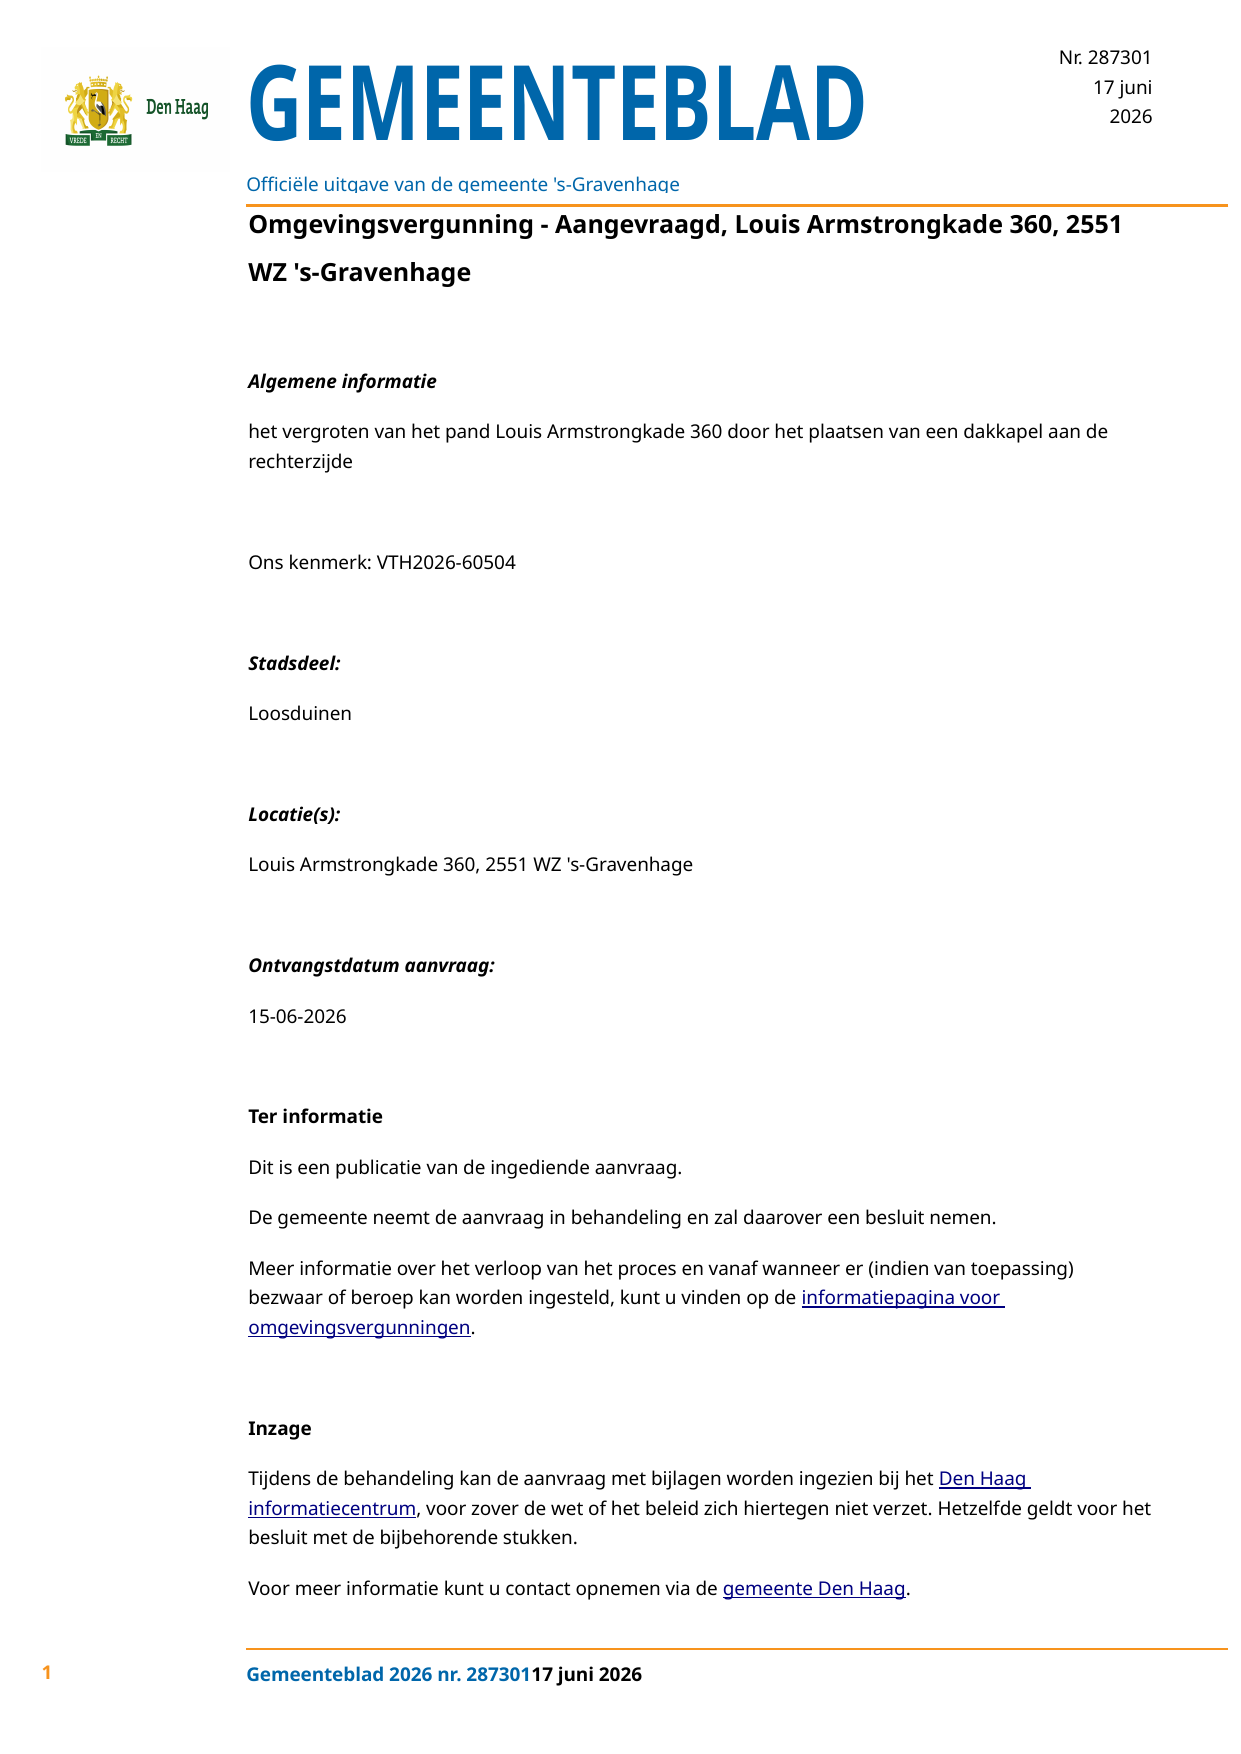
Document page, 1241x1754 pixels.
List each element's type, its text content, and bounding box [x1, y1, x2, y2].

text Stadsdeel: [248, 650, 1152, 676]
text Algemene informatie [248, 368, 1152, 394]
text het vergroten van het pand Louis Armstrongkade 360 door het plaatsen van een dakkapel aan de rechterzijde [248, 419, 1152, 474]
text Ter informatie [248, 1104, 1152, 1129]
text Omgevingsvergunning - Aangevraagd, Louis Armstrongkade 360, 2551 WZ 's-Gravenhage [248, 207, 1152, 288]
text Loosduinen [248, 700, 1152, 726]
text Meer informatie over het verloop van het proces en vanaf wanneer er (indien van toepassing) bezwaar of beroep kan worden ingesteld, kunt u vinden op de informatiepagina voor omgevingsvergunningen. [248, 1255, 1152, 1340]
text 15-06-2026 [248, 1003, 1152, 1029]
text Ons kenmerk: VTH2026-60504 [248, 549, 1152, 575]
text Louis Armstrongkade 360, 2551 WZ 's-Gravenhage [248, 852, 1152, 877]
picture [41, 47, 231, 172]
text Inzage [248, 1415, 1152, 1441]
text De gemeente neemt de aanvraag in behandeling en zal daarover een besluit nemen. [248, 1204, 1152, 1230]
text Locatie(s): [248, 801, 1152, 827]
text Tijdens de behandeling kan de aanvraag met bijlagen worden ingezien bij het Den Haag informatiecentrum, voor zover de wet of het beleid zich hiertegen niet verzet. Hetzelfde geldt voor het besluit met de bijbehorende stukken. [248, 1465, 1152, 1550]
text Ontvangstdatum aanvraag: [248, 952, 1152, 978]
text Dit is een publicatie van de ingediende aanvraag. [248, 1154, 1152, 1180]
text Voor meer informatie kunt u contact opnemen via de gemeente Den Haag. [248, 1575, 1152, 1601]
